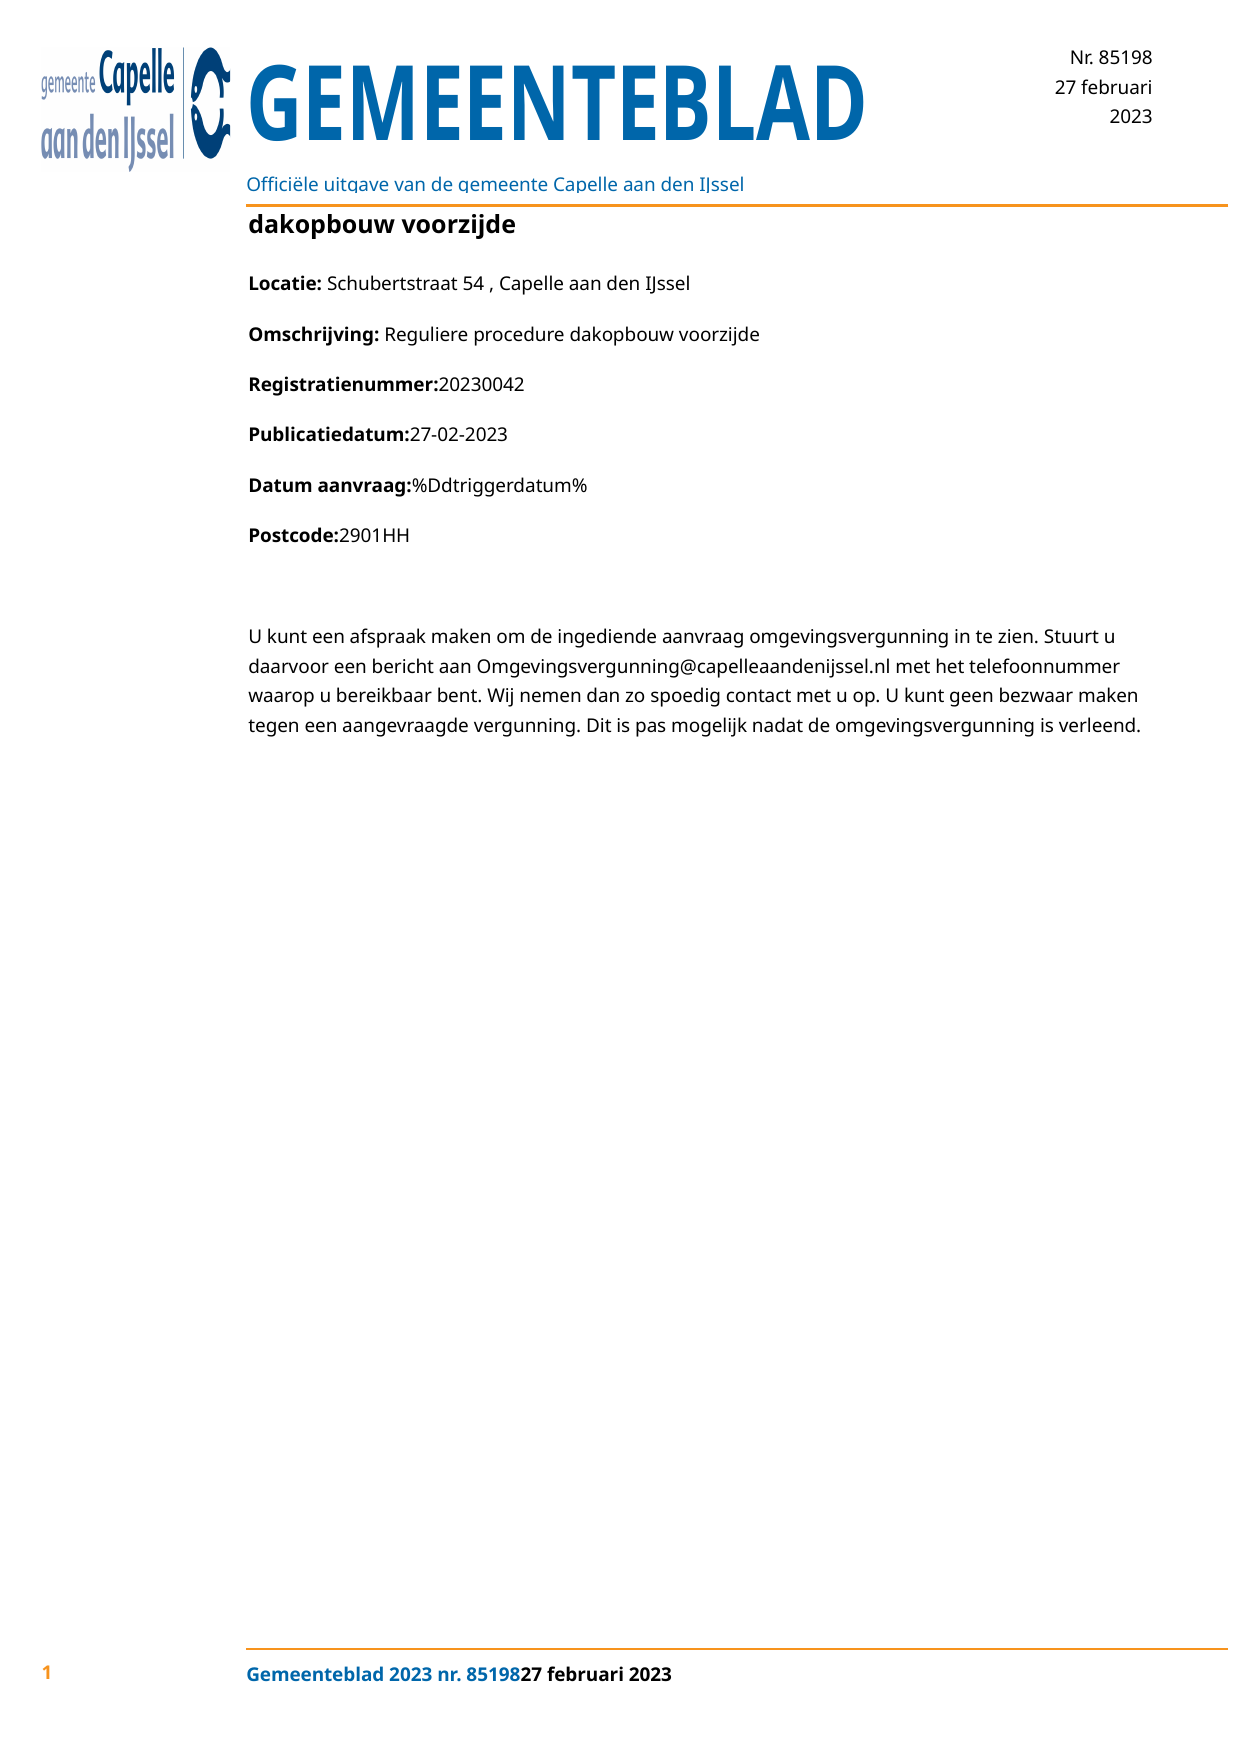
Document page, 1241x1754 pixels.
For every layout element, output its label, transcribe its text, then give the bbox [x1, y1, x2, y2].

text U kunt een afspraak maken om de ingediende aanvraag omgevingsvergunning in te zien. Stuurt u daarvoor een bericht aan Omgevingsvergunning@capelleaandenijssel.nl met het telefoonnummer waarop u bereikbaar bent. Wij nemen dan zo spoedig contact met u op. U kunt geen bezwaar maken tegen een aangevraagde vergunning. Dit is pas mogelijk nadat de omgevingsvergunning is verleend. [248, 623, 1152, 738]
picture [41, 47, 231, 172]
text Locatie: Schubertstraat 54 , Capelle aan den IJssel [248, 270, 1152, 296]
text Datum aanvraag:%Ddtriggerdatum% [248, 472, 1152, 498]
text dakopbouw voorzijde [248, 207, 1152, 241]
text Postcode:2901HH [248, 522, 1152, 548]
text Publicatiedatum:27-02-2023 [248, 422, 1152, 447]
text Registratienummer:20230042 [248, 371, 1152, 397]
text Omschrijving: Reguliere procedure dakopbouw voorzijde [248, 321, 1152, 346]
